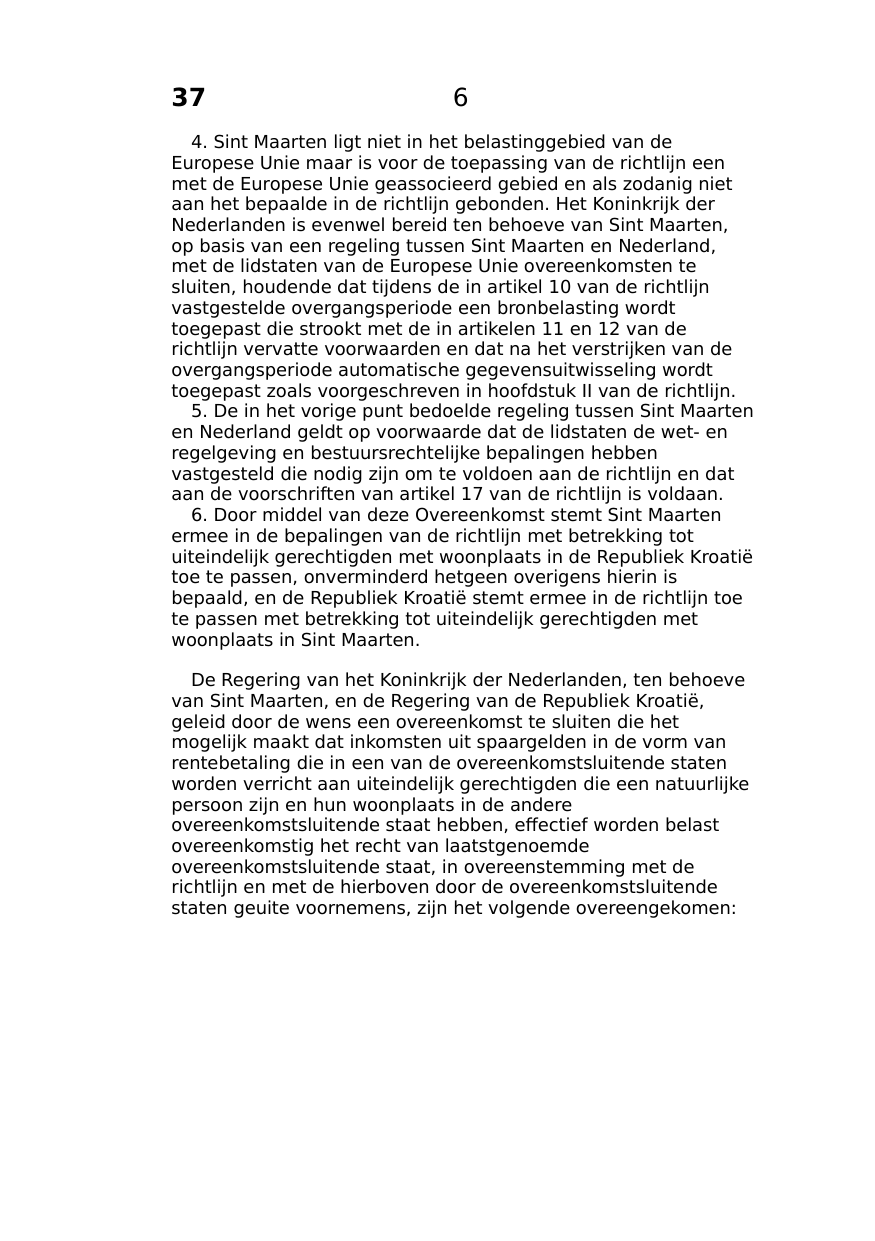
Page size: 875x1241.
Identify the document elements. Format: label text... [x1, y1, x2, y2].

text 4. Sint Maarten ligt niet in het belastinggebied van de Europese Unie maar is voor de toepassing van de richtlijn een met de Europese Unie geassocieerd gebied en als zodanig niet aan het bepaalde in de richtlijn gebonden. Het Koninkrijk der Nederlanden is evenwel bereid ten behoeve van Sint Maarten, op basis van een regeling tussen Sint Maarten en Nederland, met de lidstaten van de Europese Unie overeenkomsten te sluiten, houdende dat tijdens de in artikel 10 van de richtlijn vastgestelde overgangsperiode een bronbelasting wordt toegepast die strookt met de in artikelen 11 en 12 van de richtlijn vervatte voorwaarden en dat na het verstrijken van de overgangsperiode automatische gegevensuitwisseling wordt toegepast zoals voorgeschreven in hoofdstuk II van de richtlijn. [171, 132, 756, 401]
text De Regering van het Koninkrijk der Nederlanden, ten behoeve van Sint Maarten, en de Regering van de Republiek Kroatië, geleid door de wens een overeenkomst te sluiten die het mogelijk maakt dat inkomsten uit spaargelden in de vorm van rentebetaling die in een van de overeenkomstsluitende staten worden verricht aan uiteindelijk gerechtigden die een natuurlijke persoon zijn en hun woonplaats in de andere overeenkomstsluitende staat hebben, effectief worden belast overeenkomstig het recht van laatstgenoemde overeenkomstsluitende staat, in overeenstemming met de richtlijn en met de hierboven door de overeenkomstsluitende staten geuite voornemens, zijn het volgende overeengekomen: [171, 670, 756, 919]
text 6. Door middel van deze Overeenkomst stemt Sint Maarten ermee in de bepalingen van de richtlijn met betrekking tot uiteindelijk gerechtigden met woonplaats in de Republiek Kroatië toe te passen, onverminderd hetgeen overigens hierin is bepaald, en de Republiek Kroatië stemt ermee in de richtlijn toe te passen met betrekking tot uiteindelijk gerechtigden met woonplaats in Sint Maarten. [171, 505, 756, 650]
text 5. De in het vorige punt bedoelde regeling tussen Sint Maarten en Nederland geldt op voorwaarde dat de lidstaten de wet- en regelgeving en bestuursrechtelijke bepalingen hebben vastgesteld die nodig zijn om te voldoen aan de richtlijn en dat aan de voorschriften van artikel 17 van de richtlijn is voldaan. [171, 401, 756, 505]
